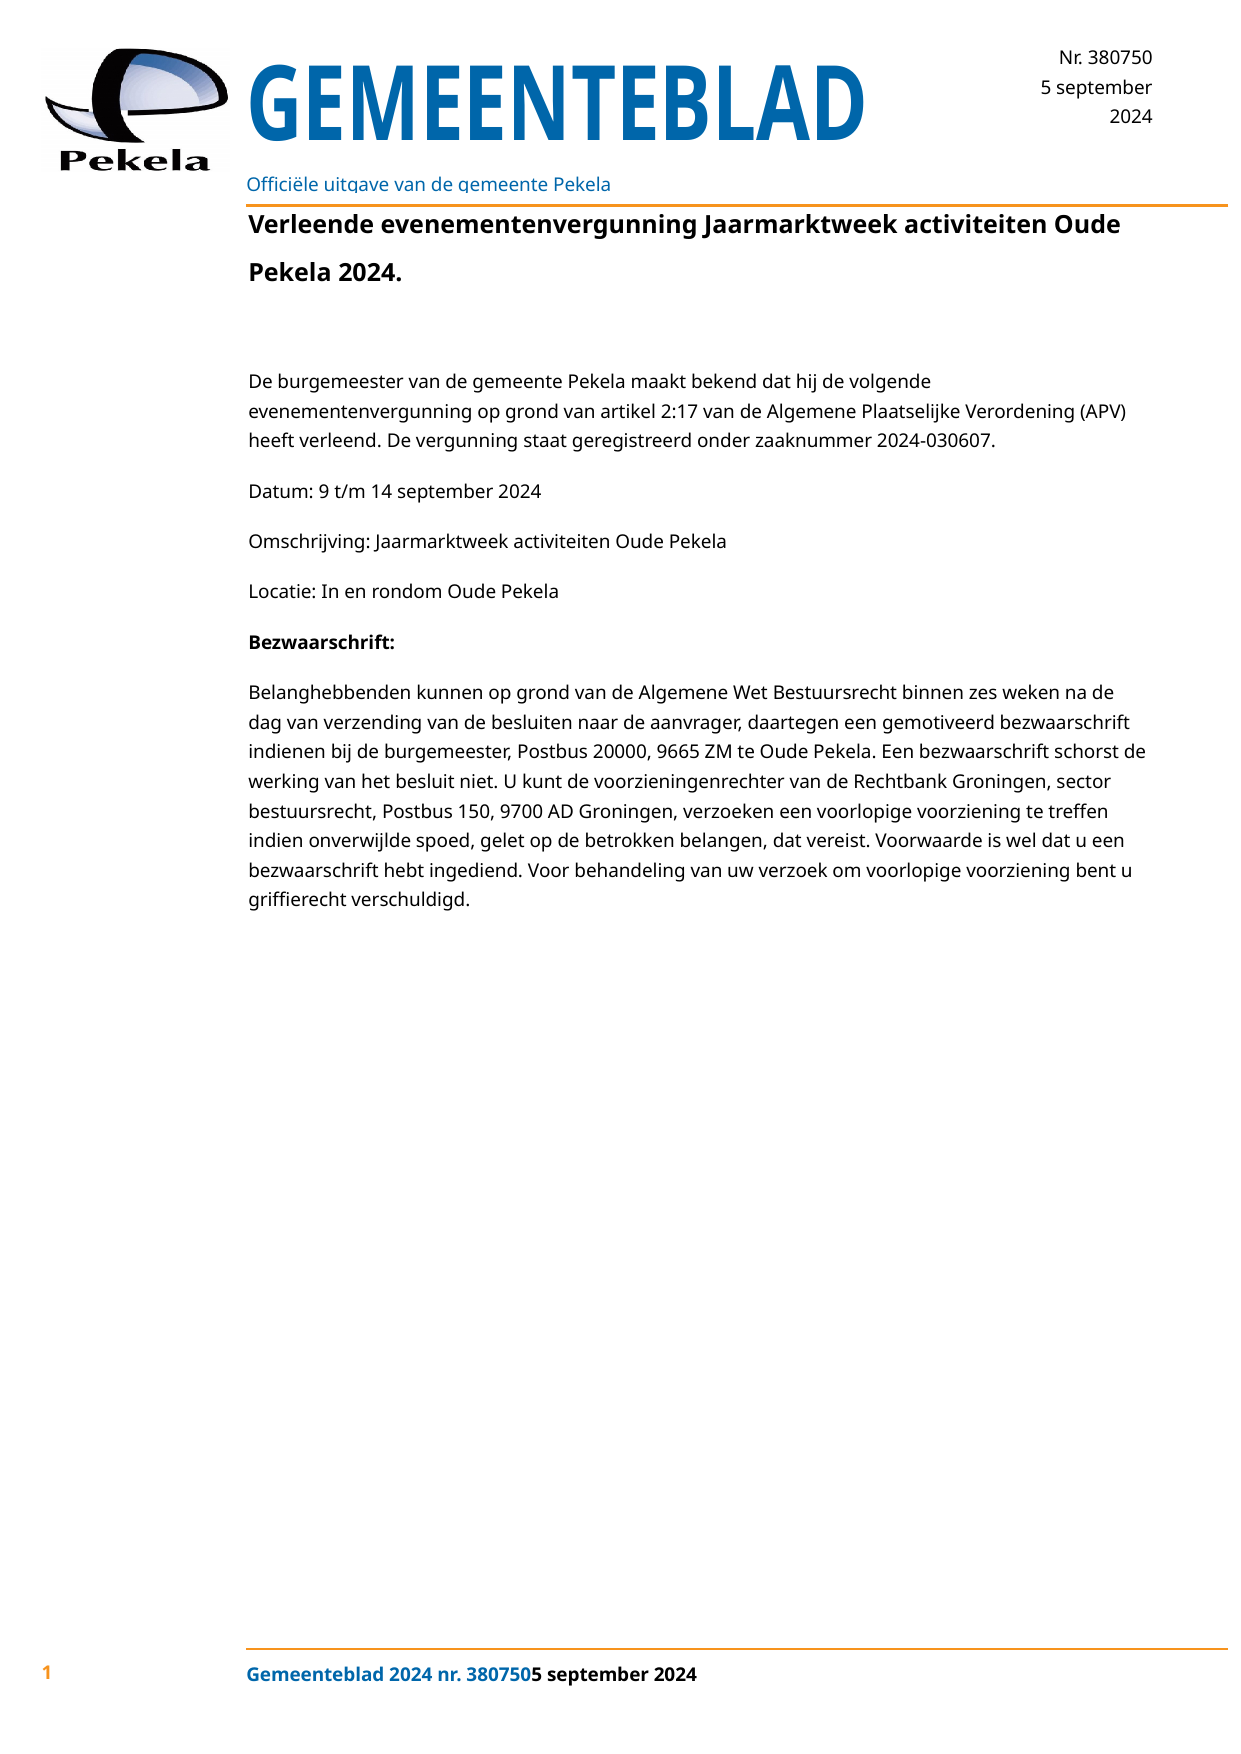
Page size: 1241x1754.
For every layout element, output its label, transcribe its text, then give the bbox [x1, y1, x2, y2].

text Belanghebbenden kunnen op grond van de Algemene Wet Bestuursrecht binnen zes weken na de dag van verzending van de besluiten naar de aanvrager, daartegen een gemotiveerd bezwaarschrift indienen bij de burgemeester, Postbus 20000, 9665 ZM te Oude Pekela. Een bezwaarschrift schorst de werking van het besluit niet. U kunt de voorzieningenrechter van de Rechtbank Groningen, sector bestuursrecht, Postbus 150, 9700 AD Groningen, verzoeken een voorlopige voorziening te treffen indien onverwijlde spoed, gelet op de betrokken belangen, dat vereist. Voorwaarde is wel dat u een bezwaarschrift hebt ingediend. Voor behandeling van uw verzoek om voorlopige voorziening bent u griffierecht verschuldigd. [248, 679, 1152, 912]
text Locatie: In en rondom Oude Pekela [248, 579, 1152, 604]
text Datum: 9 t/m 14 september 2024 [248, 478, 1152, 504]
text De burgemeester van de gemeente Pekela maakt bekend dat hij de volgende evenementenvergunning op grond van artikel 2:17 van de Algemene Plaatselijke Verordening (APV) heeft verleend. De vergunning staat geregistreerd onder zaaknummer 2024-030607. [248, 368, 1152, 453]
text Verleende evenementenvergunning Jaarmarktweek activiteiten Oude Pekela 2024. [248, 207, 1152, 288]
picture [41, 47, 231, 172]
text Omschrijving: Jaarmarktweek activiteiten Oude Pekela [248, 528, 1152, 554]
text Bezwaarschrift: [248, 629, 1152, 655]
